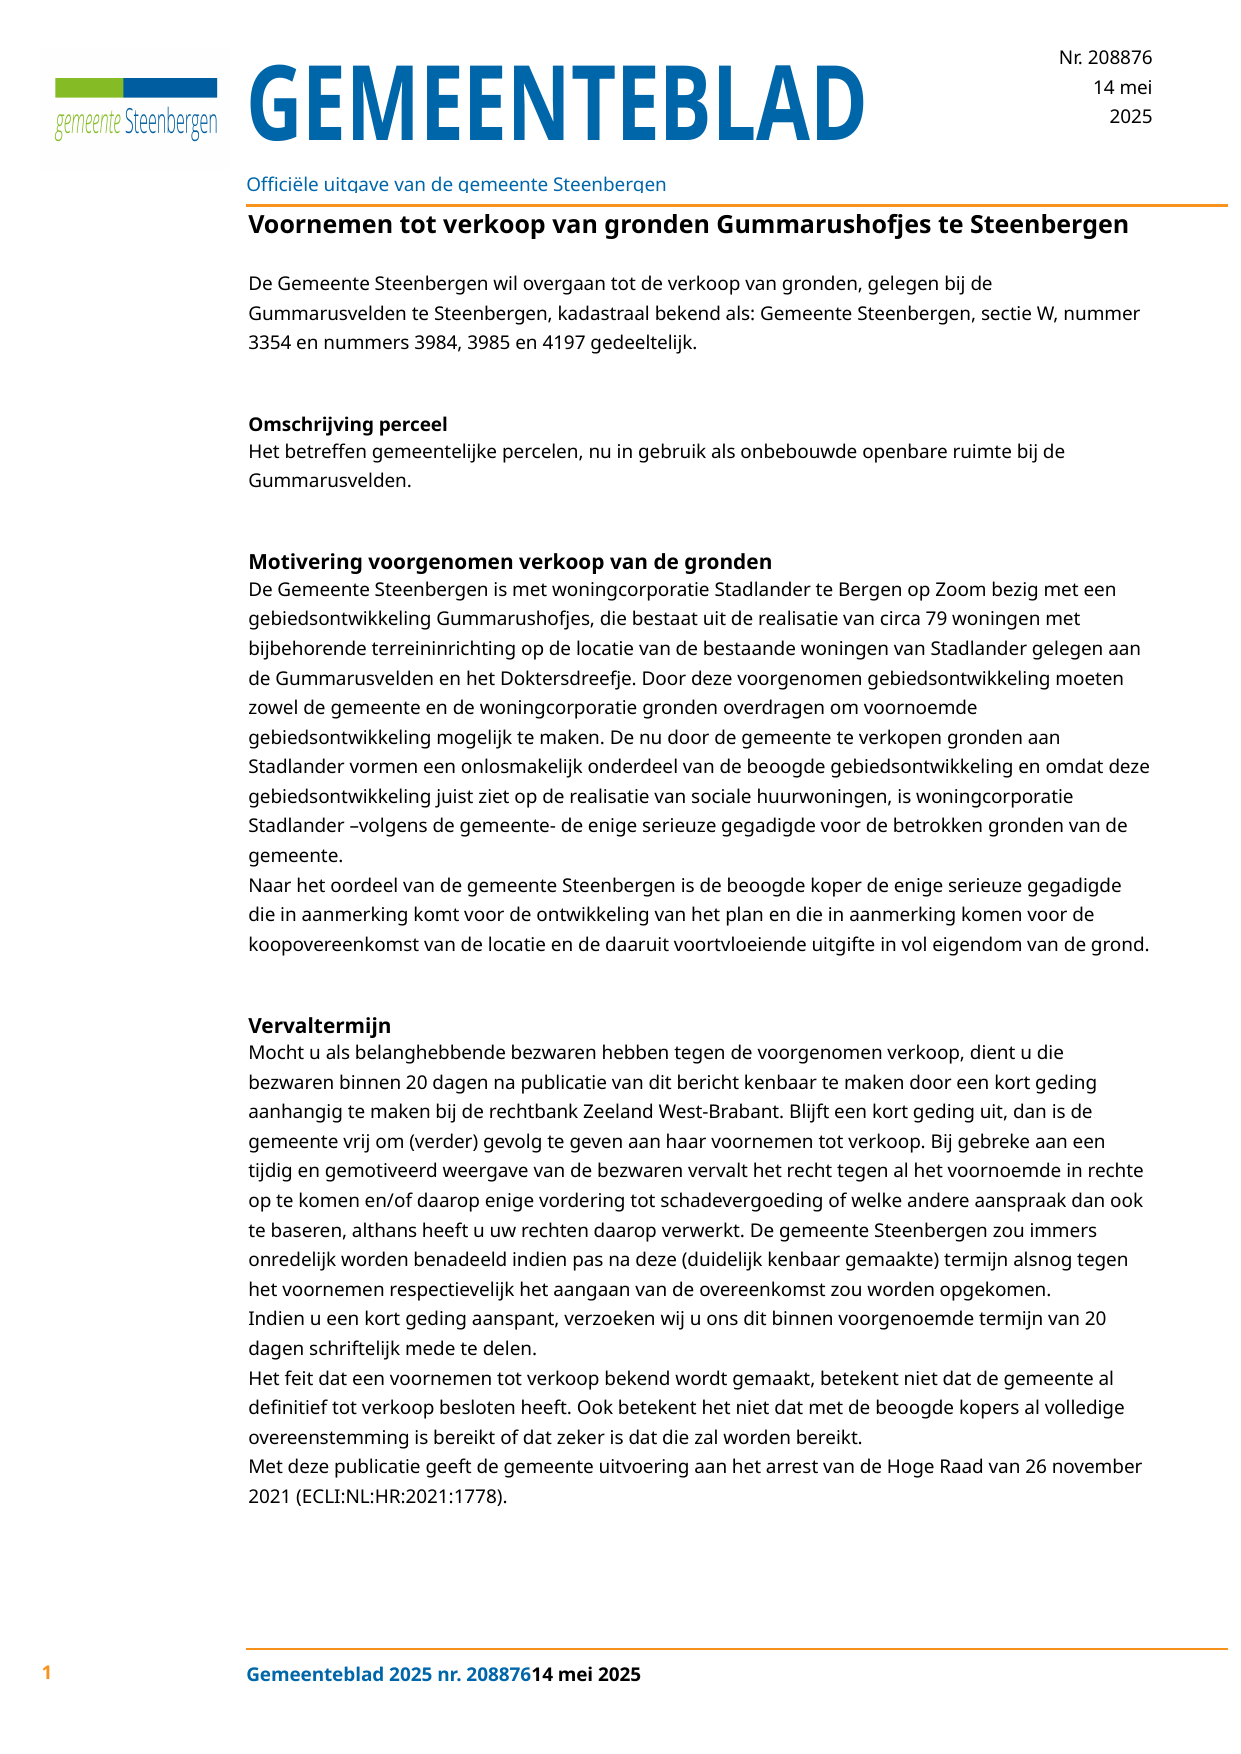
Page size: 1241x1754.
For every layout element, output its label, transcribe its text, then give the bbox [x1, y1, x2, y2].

text Mocht u als belanghebbende bezwaren hebben tegen de voorgenomen verkoop, dient u die bezwaren binnen 20 dagen na publicatie van dit bericht kenbaar te maken door een kort geding aanhangig te maken bij de rechtbank Zeeland West-Brabant. Blijft een kort geding uit, dan is de gemeente vrij om (verder) gevolg te geven aan haar voornemen tot verkoop. Bij gebreke aan een tijdig en gemotiveerd weergave van de bezwaren vervalt het recht tegen al het voornoemde in rechte op te komen en/of daarop enige vordering tot schadevergoeding of welke andere aanspraak dan ook te baseren, althans heeft u uw rechten daarop verwerkt. De gemeente Steenbergen zou immers onredelijk worden benadeeld indien pas na deze (duidelijk kenbaar gemaakte) termijn alsnog tegen het voornemen respectievelijk het aangaan van de overeenkomst zou worden opgekomen. [248, 1039, 1152, 1302]
text De Gemeente Steenbergen is met woningcorporatie Stadlander te Bergen op Zoom bezig met een gebiedsontwikkeling Gummarushofjes, die bestaat uit de realisatie van circa 79 woningen met bijbehorende terreininrichting op de locatie van de bestaande woningen van Stadlander gelegen aan de Gummarusvelden en het Doktersdreefje. Door deze voorgenomen gebiedsontwikkeling moeten zowel de gemeente en de woningcorporatie gronden overdragen om voornoemde gebiedsontwikkeling mogelijk te maken. De nu door de gemeente te verkopen gronden aan Stadlander vormen een onlosmakelijk onderdeel van de beoogde gebiedsontwikkeling en omdat deze gebiedsontwikkeling juist ziet op de realisatie van sociale huurwoningen, is woningcorporatie Stadlander –volgens de gemeente- de enige serieuze gegadigde voor de betrokken gronden van de gemeente. [248, 576, 1152, 868]
text Naar het oordeel van de gemeente Steenbergen is de beoogde koper de enige serieuze gegadigde die in aanmerking komt voor de ontwikkeling van het plan en die in aanmerking komen voor de koopovereenkomst van de locatie en de daaruit voortvloeiende uitgifte in vol eigendom van de grond. [248, 872, 1152, 957]
text Motivering voorgenomen verkoop van de gronden [248, 547, 1152, 576]
text De Gemeente Steenbergen wil overgaan tot de verkoop van gronden, gelegen bij de Gummarusvelden te Steenbergen, kadastraal bekend als: Gemeente Steenbergen, sectie W, nummer 3354 en nummers 3984, 3985 en 4197 gedeeltelijk. [248, 270, 1152, 355]
text Voornemen tot verkoop van gronden Gummarushofjes te Steenbergen [248, 207, 1152, 241]
text Omschrijving perceel [248, 409, 1152, 438]
text Met deze publicatie geeft de gemeente uitvoering aan het arrest van de Hoge Raad van 26 november 2021 (ECLI:NL:HR:2021:1778). [248, 1453, 1152, 1509]
picture [41, 47, 231, 172]
text Vervaltermijn [248, 1011, 1152, 1039]
text Het betreffen gemeentelijke percelen, nu in gebruik als onbebouwde openbare ruimte bij de Gummarusvelden. [248, 438, 1152, 493]
text Het feit dat een voornemen tot verkoop bekend wordt gemaakt, betekent niet dat de gemeente al definitief tot verkoop besloten heeft. Ook betekent het niet dat met de beoogde kopers al volledige overeenstemming is bereikt of dat zeker is dat die zal worden bereikt. [248, 1365, 1152, 1450]
text Indien u een kort geding aanspant, verzoeken wij u ons dit binnen voorgenoemde termijn van 20 dagen schriftelijk mede te delen. [248, 1306, 1152, 1361]
